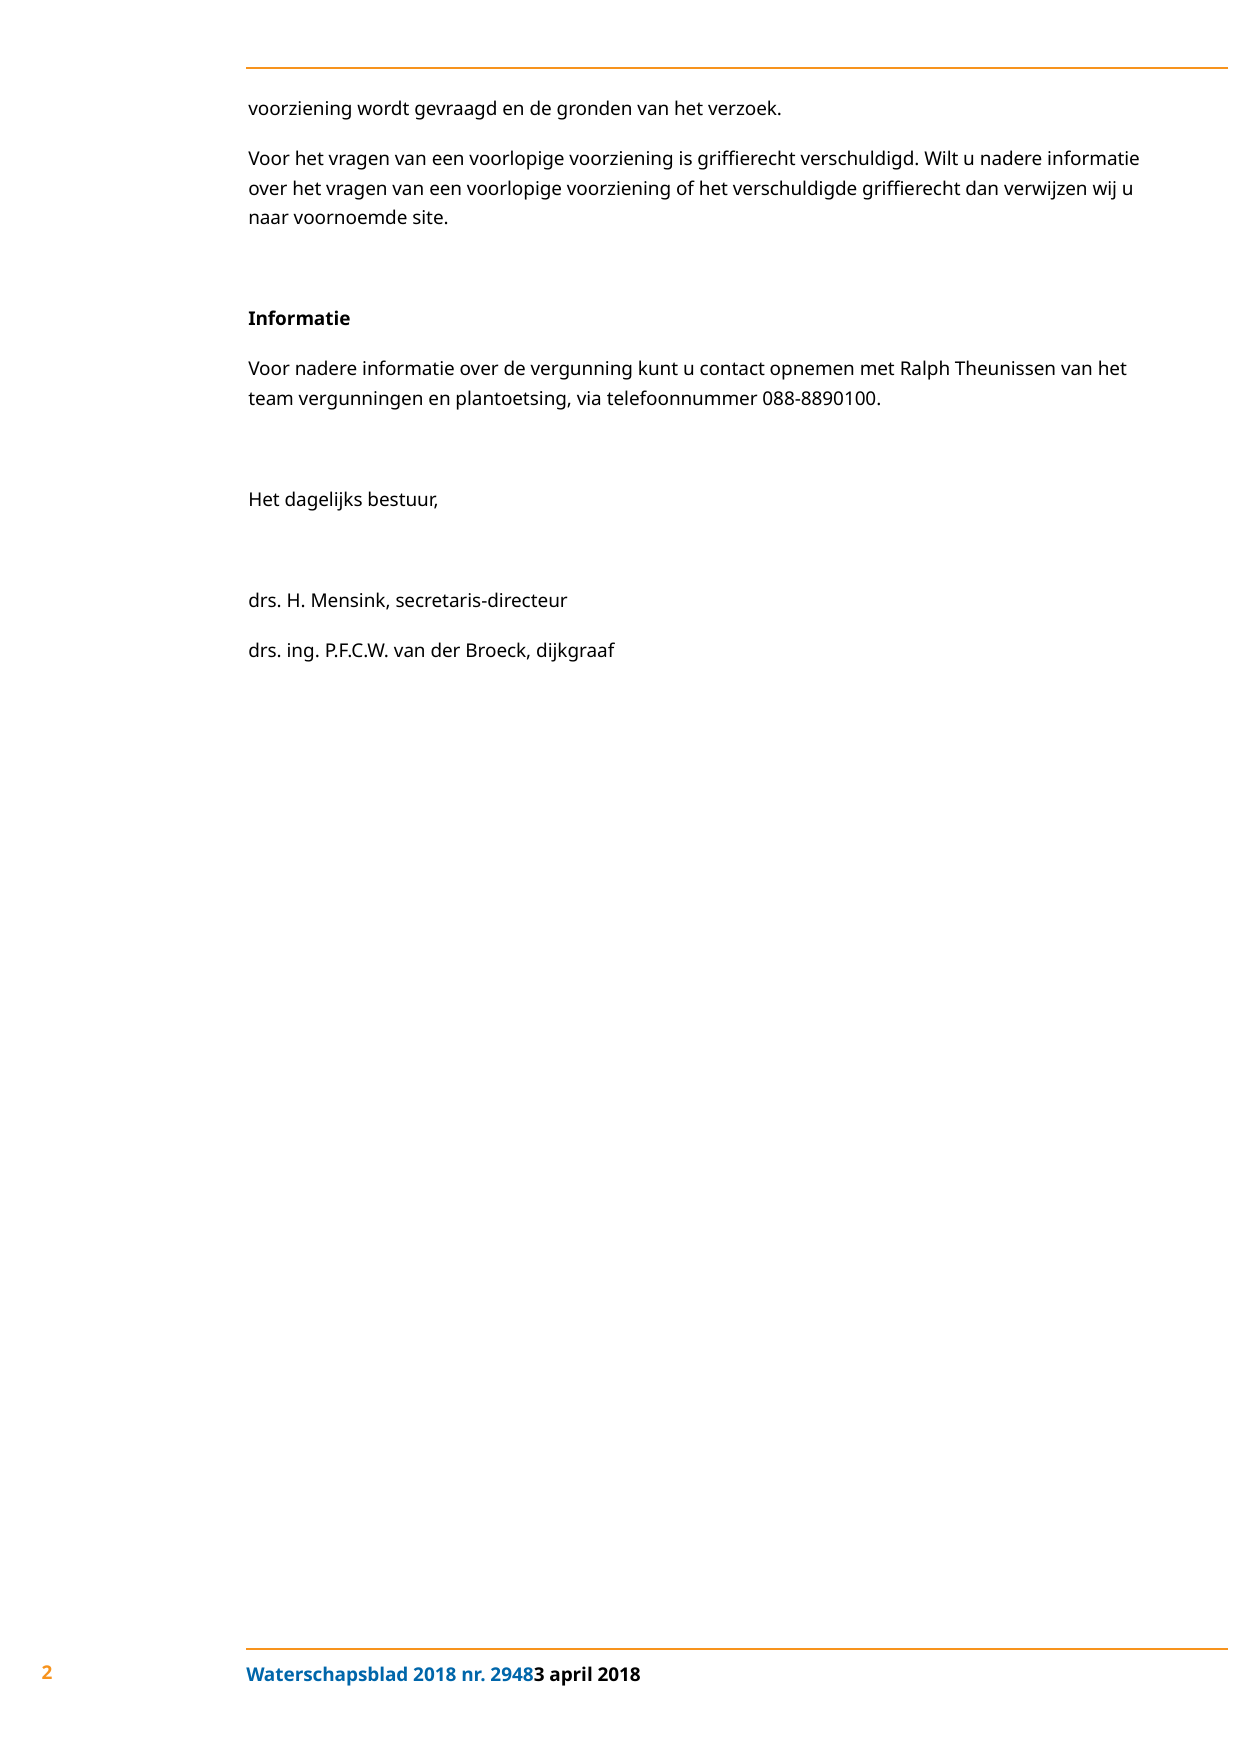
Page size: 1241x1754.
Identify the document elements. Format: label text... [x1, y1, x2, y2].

text Het dagelijks bestuur, [248, 486, 1152, 512]
text Voor nadere informatie over de vergunning kunt u contact opnemen met Ralph Theunissen van het team vergunningen en plantoetsing, via telefoonnummer 088-8890100. [248, 356, 1152, 411]
text Voor het vragen van een voorlopige voorziening is griffierecht verschuldigd. Wilt u nadere informatie over het vragen van een voorlopige voorziening of het verschuldigde griffierecht dan verwijzen wij u naar voornoemde site. [248, 145, 1152, 230]
text drs. H. Mensink, secretaris-directeur [248, 587, 1152, 613]
text drs. ing. P.F.C.W. van der Broeck, dijkgraaf [248, 637, 1152, 663]
text voorziening wordt gevraagd en de gronden van het verzoek. [248, 95, 1152, 121]
text Informatie [248, 305, 1152, 331]
picture [41, 47, 231, 172]
